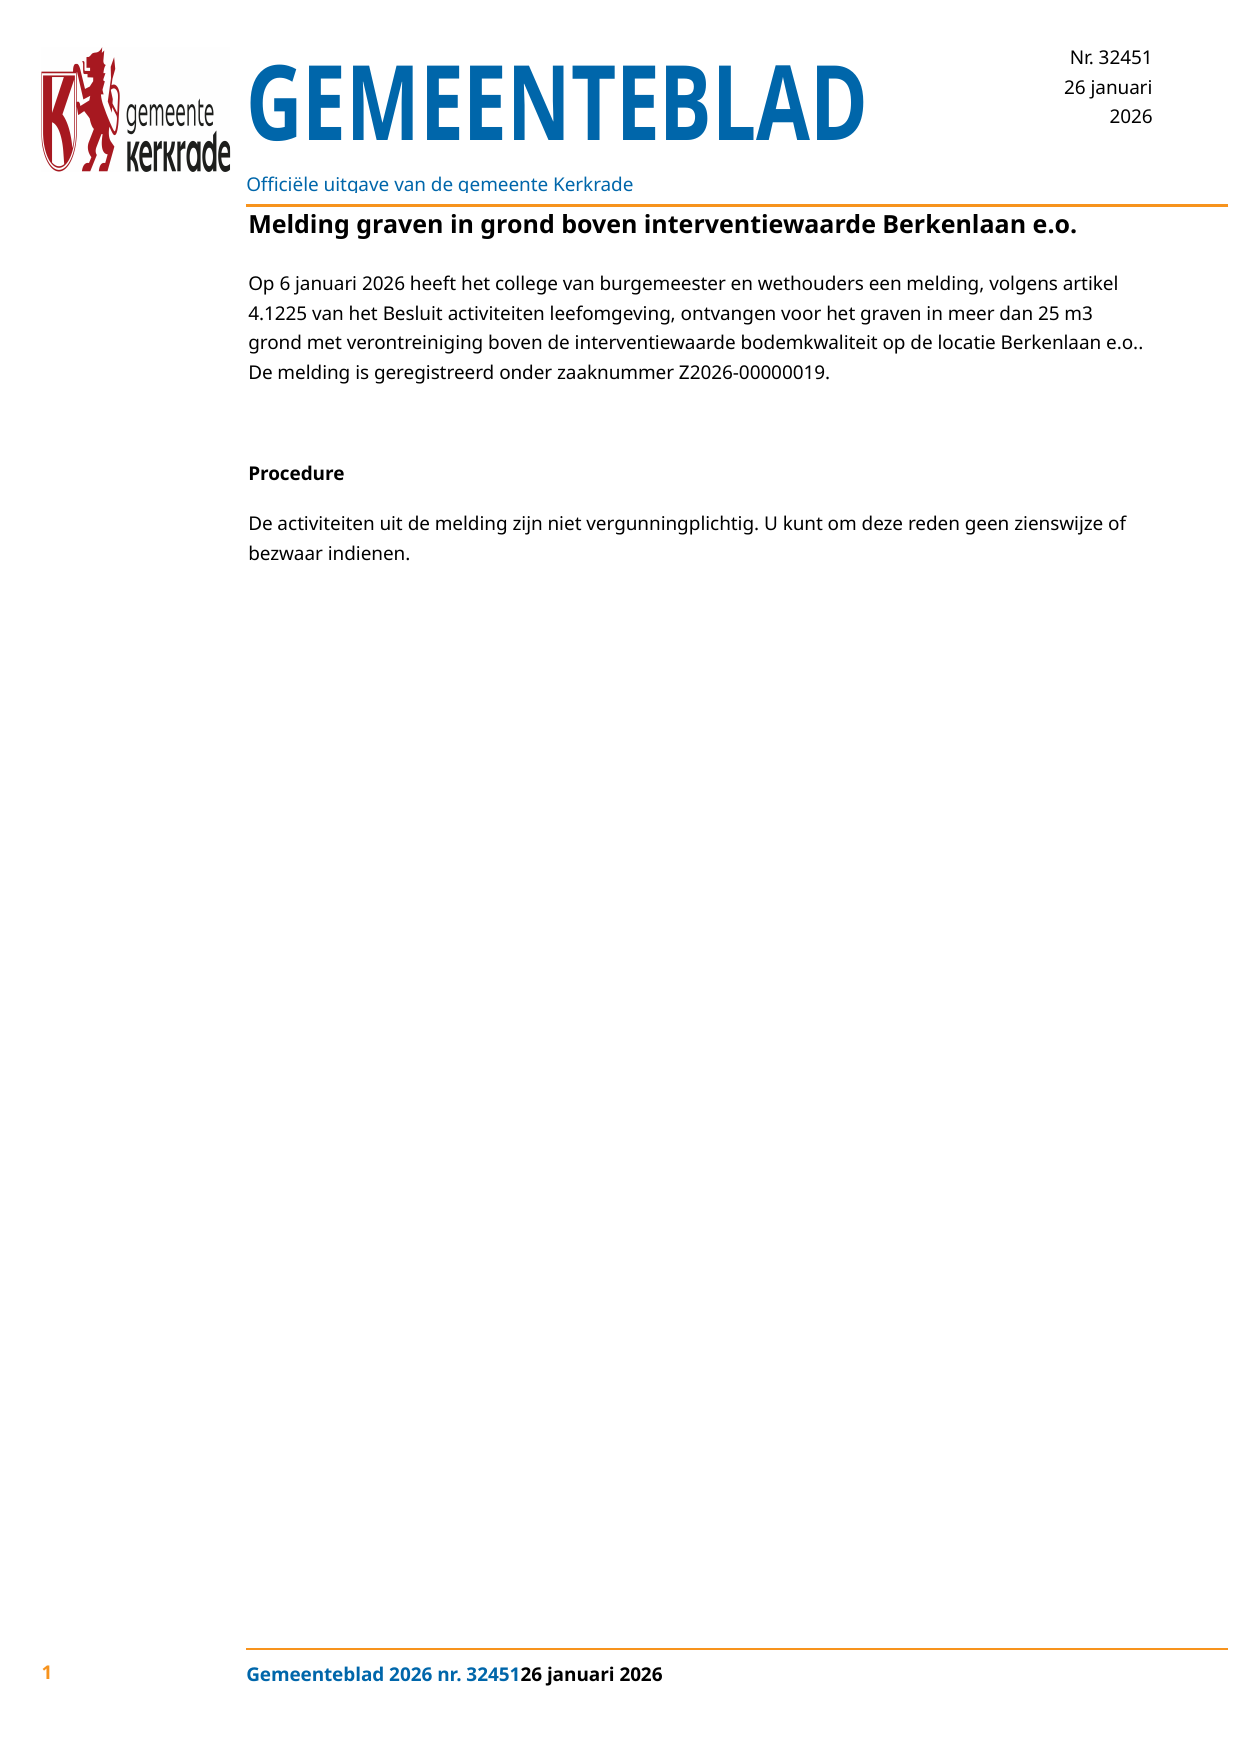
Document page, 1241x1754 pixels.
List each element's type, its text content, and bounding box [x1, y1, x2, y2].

text Op 6 januari 2026 heeft het college van burgemeester en wethouders een melding, volgens artikel 4.1225 van het Besluit activiteiten leefomgeving, ontvangen voor het graven in meer dan 25 m3 grond met verontreiniging boven de interventiewaarde bodemkwaliteit op de locatie Berkenlaan e.o.. De melding is geregistreerd onder zaaknummer Z2026-00000019. [248, 270, 1152, 385]
text Melding graven in grond boven interventiewaarde Berkenlaan e.o. [248, 207, 1152, 241]
text De activiteiten uit de melding zijn niet vergunningplichtig. U kunt om deze reden geen zienswijze of bezwaar indienen. [248, 510, 1152, 566]
text Procedure [248, 460, 1152, 486]
picture [41, 47, 231, 172]
